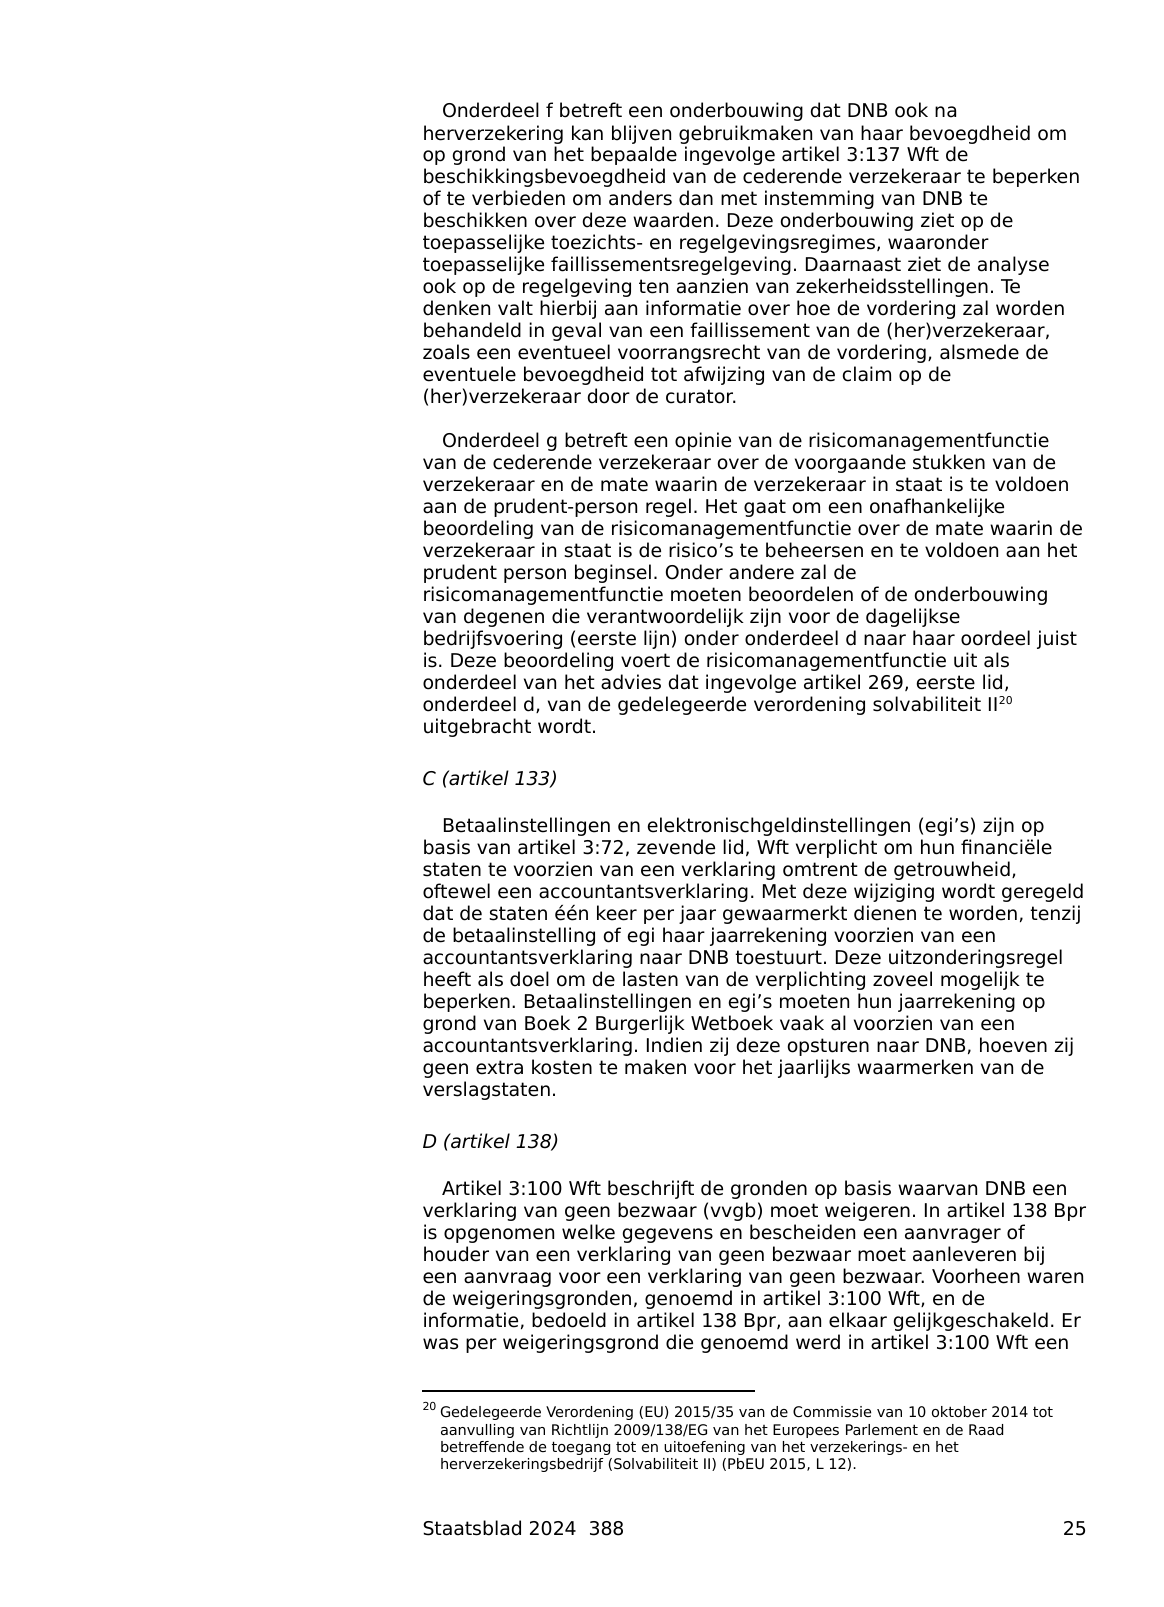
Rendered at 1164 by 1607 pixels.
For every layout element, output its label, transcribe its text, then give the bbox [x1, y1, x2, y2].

text Onderdeel f betreft een onderbouwing dat DNB ook na herverzekering kan blijven gebruikmaken van haar bevoegdheid om op grond van het bepaalde ingevolge artikel 3:137 Wft de beschikkingsbevoegdheid van de cederende verzekeraar te beperken of te verbieden om anders dan met instemming van DNB te beschikken over deze waarden. Deze onderbouwing ziet op de toepasselijke toezichts- en regelgevingsregimes, waaronder toepasselijke faillissementsregelgeving. Daarnaast ziet de analyse ook op de regelgeving ten aanzien van zekerheidsstellingen. Te denken valt hierbij aan informatie over hoe de vordering zal worden behandeld in geval van een faillissement van de (her)verzekeraar, zoals een eventueel voorrangsrecht van de vordering, alsmede de eventuele bevoegdheid tot afwijzing van de claim op de (her)verzekeraar door de curator. [422, 100, 1087, 408]
subtitle C (artikel 133) [422, 768, 1087, 790]
text Gedelegeerde Verordening (EU) 2015/35 van de Commissie van 10 oktober 2014 tot aanvulling van Richtlijn 2009/138/EG van het Europees Parlement en de Raad betreffende de toegang tot en uitoefening van het verzekerings- en het herverzekeringsbedrijf (Solvabiliteit II) (PbEU 2015, L 12). [422, 1400, 1087, 1473]
subtitle D (artikel 138) [422, 1131, 1087, 1153]
text Onderdeel g betreft een opinie van de risicomanagementfunctie van de cederende verzekeraar over de voorgaande stukken van de verzekeraar en de mate waarin de verzekeraar in staat is te voldoen aan de prudent-person regel. Het gaat om een onafhankelijke beoordeling van de risicomanagementfunctie over de mate waarin de verzekeraar in staat is de risico’s te beheersen en te voldoen aan het prudent person beginsel. Onder andere zal de risicomanagementfunctie moeten beoordelen of de onderbouwing van degenen die verantwoordelijk zijn voor de dagelijkse bedrijfsvoering (eerste lijn) onder onderdeel d naar haar oordeel juist is. Deze beoordeling voert de risicomanagementfunctie uit als onderdeel van het advies dat ingevolge artikel 269, eerste lid, onderdeel d, van de gedelegeerde verordening solvabiliteit II uitgebracht wordt. [422, 430, 1087, 738]
text Betaalinstellingen en elektronischgeldinstellingen (egi’s) zijn op basis van artikel 3:72, zevende lid, Wft verplicht om hun financiële staten te voorzien van een verklaring omtrent de getrouwheid, oftewel een accountantsverklaring. Met deze wijziging wordt geregeld dat de staten één keer per jaar gewaarmerkt dienen te worden, tenzij de betaalinstelling of egi haar jaarrekening voorzien van een accountantsverklaring naar DNB toestuurt. Deze uitzonderingsregel heeft als doel om de lasten van de verplichting zoveel mogelijk te beperken. Betaalinstellingen en egi’s moeten hun jaarrekening op grond van Boek 2 Burgerlijk Wetboek vaak al voorzien van een accountantsverklaring. Indien zij deze opsturen naar DNB, hoeven zij geen extra kosten te maken voor het jaarlijks waarmerken van de verslagstaten. [422, 815, 1087, 1101]
text Artikel 3:100 Wft beschrijft de gronden op basis waarvan DNB een verklaring van geen bezwaar (vvgb) moet weigeren. In artikel 138 Bpr is opgenomen welke gegevens en bescheiden een aanvrager of houder van een verklaring van geen bezwaar moet aanleveren bij een aanvraag voor een verklaring van geen bezwaar. Voorheen waren de weigeringsgronden, genoemd in artikel 3:100 Wft, en de informatie, bedoeld in artikel 138 Bpr, aan elkaar gelijkgeschakeld. Er was per weigeringsgrond die genoemd werd in artikel 3:100 Wft een [422, 1178, 1087, 1353]
